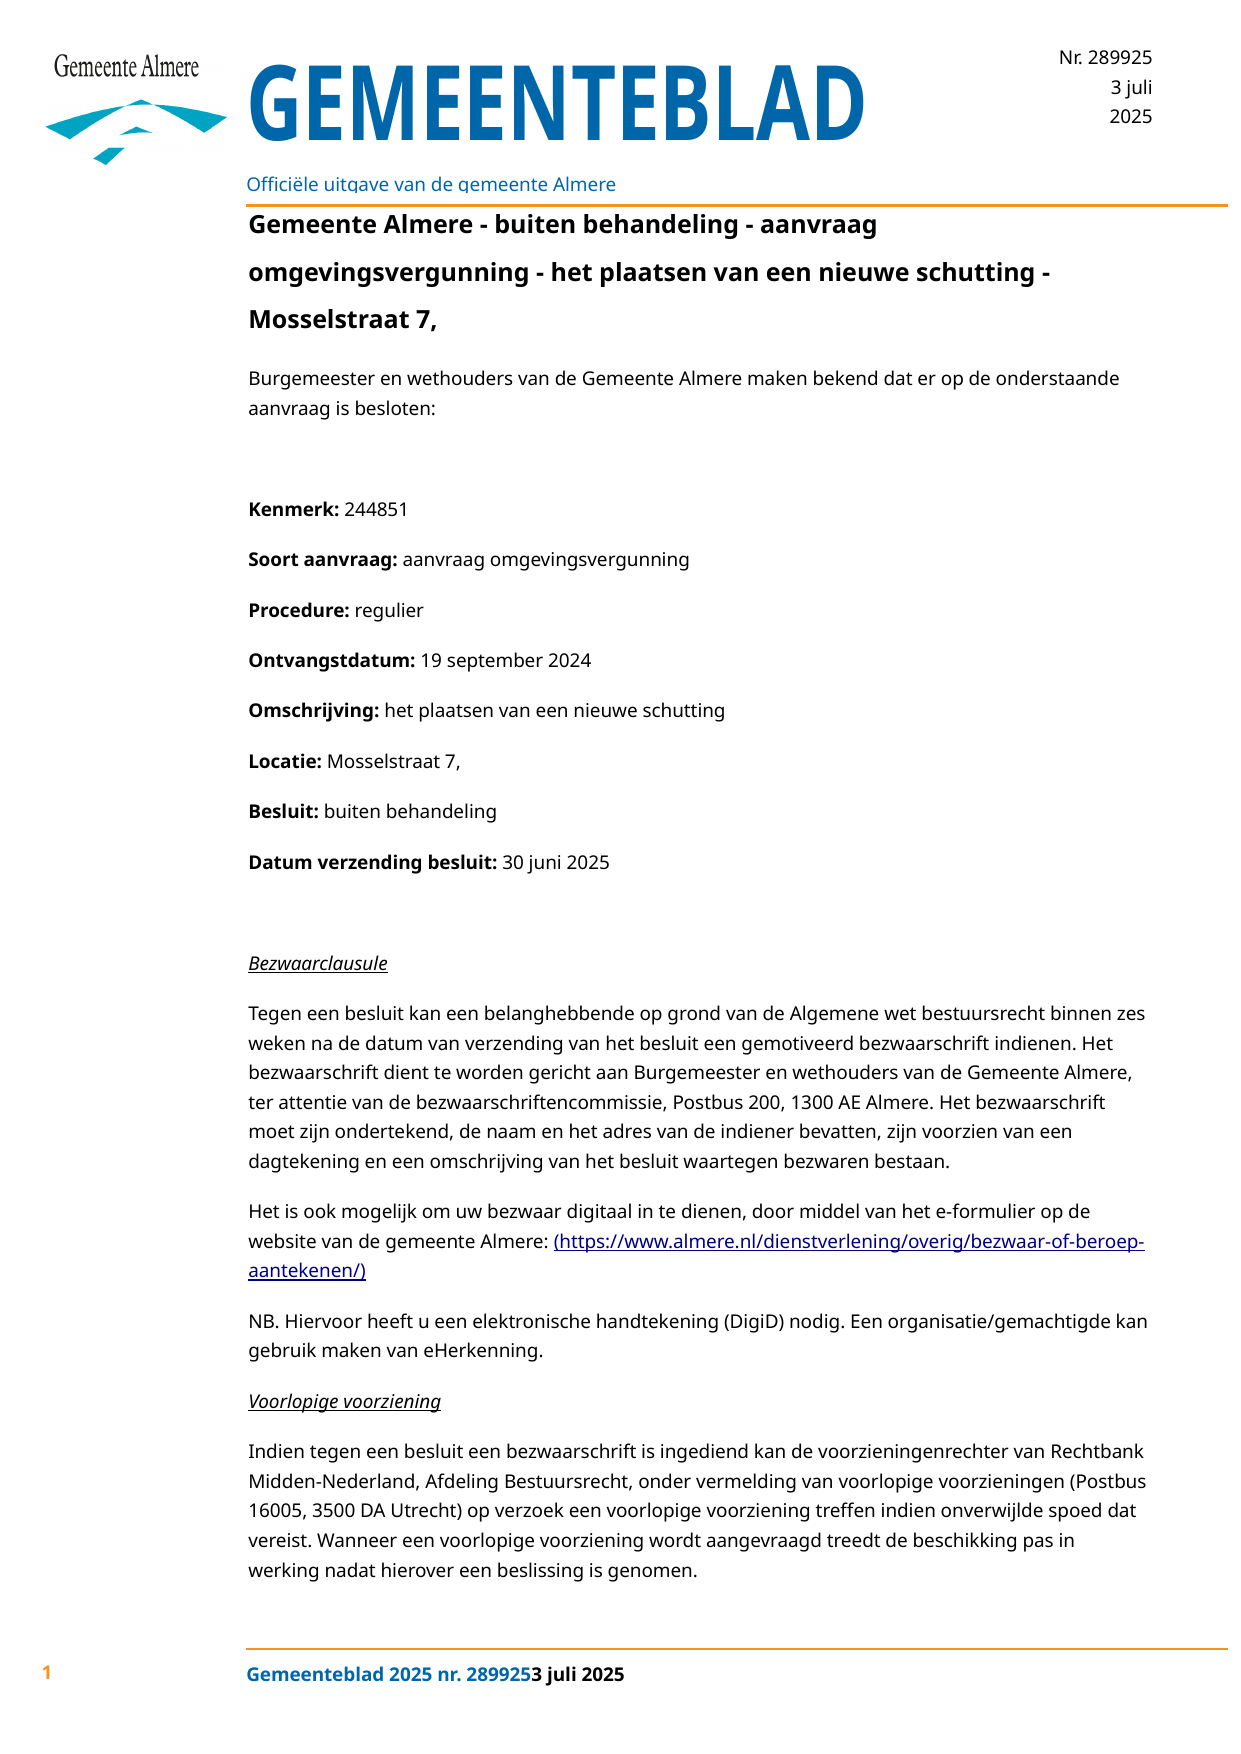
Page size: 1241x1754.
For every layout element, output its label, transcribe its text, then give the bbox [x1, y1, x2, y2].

picture [41, 47, 231, 172]
text Het is ook mogelijk om uw bezwaar digitaal in te dienen, door middel van het e-formulier op de website van de gemeente Almere: (https://www.almere.nl/dienstverlening/overig/bezwaar-of-beroep-aantekenen/) [248, 1198, 1152, 1283]
text Voorlopige voorziening [248, 1388, 1152, 1414]
text Burgemeester en wethouders van de Gemeente Almere maken bekend dat er op de onderstaande aanvraag is besloten: [248, 366, 1152, 421]
text Tegen een besluit kan een belanghebbende op grond van de Algemene wet bestuursrecht binnen zes weken na de datum van verzending van het besluit een gemotiveerd bezwaarschrift indienen. Het bezwaarschrift dient te worden gericht aan Burgemeester en wethouders van de Gemeente Almere, ter attentie van de bezwaarschriftencommissie, Postbus 200, 1300 AE Almere. Het bezwaarschrift moet zijn ondertekend, de naam en het adres van de indiener bevatten, zijn voorzien van een dagtekening en een omschrijving van het besluit waartegen bezwaren bestaan. [248, 1000, 1152, 1174]
text Bezwaarclausule [248, 950, 1152, 975]
text Besluit: buiten behandeling [248, 798, 1152, 824]
text Omschrijving: het plaatsen van een nieuwe schutting [248, 698, 1152, 723]
text Ontvangstdatum: 19 september 2024 [248, 647, 1152, 673]
text Gemeente Almere - buiten behandeling - aanvraag omgevingsvergunning - het plaatsen van een nieuwe schutting - Mosselstraat 7, [248, 207, 1152, 336]
text Procedure: regulier [248, 597, 1152, 622]
text Datum verzending besluit: 30 juni 2025 [248, 849, 1152, 874]
text Indien tegen een besluit een bezwaarschrift is ingediend kan de voorzieningenrechter van Rechtbank Midden-Nederland, Afdeling Bestuursrecht, onder vermelding van voorlopige voorzieningen (Postbus 16005, 3500 DA Utrecht) op verzoek een voorlopige voorziening treffen indien onverwijlde spoed dat vereist. Wanneer een voorlopige voorziening wordt aangevraagd treedt de beschikking pas in werking nadat hierover een beslissing is genomen. [248, 1438, 1152, 1582]
text NB. Hiervoor heeft u een elektronische handtekening (DigiD) nodig. Een organisatie/gemachtigde kan gebruik maken van eHerkenning. [248, 1308, 1152, 1363]
text Locatie: Mosselstraat 7, [248, 748, 1152, 774]
text Soort aanvraag: aanvraag omgevingsvergunning [248, 546, 1152, 572]
text Kenmerk: 244851 [248, 496, 1152, 522]
